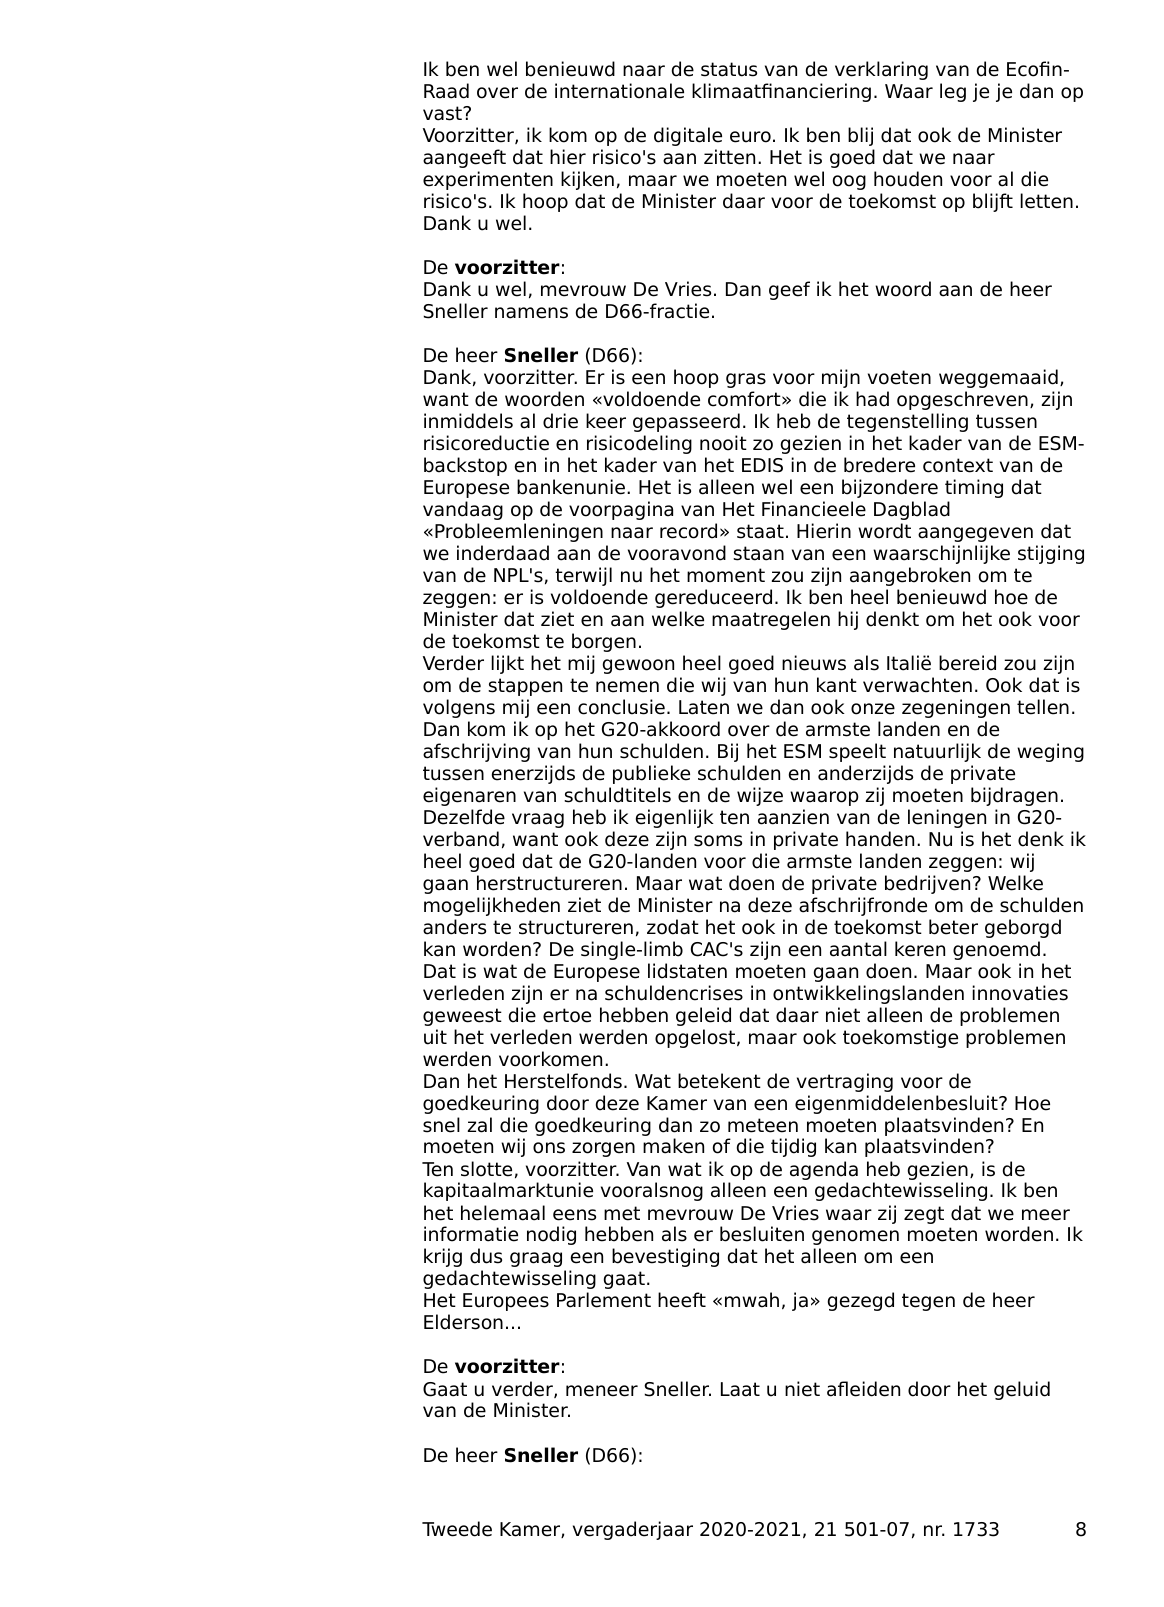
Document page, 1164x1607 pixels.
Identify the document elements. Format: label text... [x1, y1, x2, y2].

text Dank u wel, mevrouw De Vries. Dan geef ik het woord aan de heer Sneller namens de D66-fractie. [422, 279, 1087, 323]
text Dank, voorzitter. Er is een hoop gras voor mijn voeten weggemaaid, want de woorden «voldoende comfort» die ik had opgeschreven, zijn inmiddels al drie keer gepasseerd. Ik heb de tegenstelling tussen risicoreductie en risicodeling nooit zo gezien in het kader van de ESM-backstop en in het kader van het EDIS in de bredere context van de Europese bankenunie. Het is alleen wel een bijzondere timing dat vandaag op de voorpagina van Het Financieele Dagblad «Probleemleningen naar record» staat. Hierin wordt aangegeven dat we inderdaad aan de vooravond staan van een waarschijnlijke stijging van de NPL's, terwijl nu het moment zou zijn aangebroken om te zeggen: er is voldoende gereduceerd. Ik ben heel benieuwd hoe de Minister dat ziet en aan welke maatregelen hij denkt om het ook voor de toekomst te borgen. [422, 367, 1087, 653]
text De voorzitter: [422, 1356, 1087, 1378]
text Ten slotte, voorzitter. Van wat ik op de agenda heb gezien, is de kapitaalmarktunie vooralsnog alleen een gedachtewisseling. Ik ben het helemaal eens met mevrouw De Vries waar zij zegt dat we meer informatie nodig hebben als er besluiten genomen moeten worden. Ik krijg dus graag een bevestiging dat het alleen om een gedachtewisseling gaat. [422, 1158, 1087, 1290]
text Dank u wel. [422, 213, 1087, 235]
text Dan kom ik op het G20-akkoord over de armste landen en de afschrijving van hun schulden. Bij het ESM speelt natuurlijk de weging tussen enerzijds de publieke schulden en anderzijds de private eigenaren van schuldtitels en de wijze waarop zij moeten bijdragen. Dezelfde vraag heb ik eigenlijk ten aanzien van de leningen in G20-verband, want ook deze zijn soms in private handen. Nu is het denk ik heel goed dat de G20-landen voor die armste landen zeggen: wij gaan herstructureren. Maar wat doen de private bedrijven? Welke mogelijkheden ziet de Minister na deze afschrijfronde om de schulden anders te structureren, zodat het ook in de toekomst beter geborgd kan worden? De single-limb CAC's zijn een aantal keren genoemd. Dat is wat de Europese lidstaten moeten gaan doen. Maar ook in het verleden zijn er na schuldencrises in ontwikkelingslanden innovaties geweest die ertoe hebben geleid dat daar niet alleen de problemen uit het verleden werden opgelost, maar ook toekomstige problemen werden voorkomen. [422, 719, 1087, 1071]
text De heer Sneller (D66): [422, 345, 1087, 367]
text Verder lijkt het mij gewoon heel goed nieuws als Italië bereid zou zijn om de stappen te nemen die wij van hun kant verwachten. Ook dat is volgens mij een conclusie. Laten we dan ook onze zegeningen tellen. [422, 653, 1087, 719]
text Dan het Herstelfonds. Wat betekent de vertraging voor de goedkeuring door deze Kamer van een eigenmiddelenbesluit? Hoe snel zal die goedkeuring dan zo meteen moeten plaatsvinden? En moeten wij ons zorgen maken of die tijdig kan plaatsvinden? [422, 1071, 1087, 1158]
text Het Europees Parlement heeft «mwah, ja» gezegd tegen de heer Elderson... [422, 1290, 1087, 1334]
text Gaat u verder, meneer Sneller. Laat u niet afleiden door het geluid van de Minister. [422, 1378, 1087, 1422]
text Voorzitter, ik kom op de digitale euro. Ik ben blij dat ook de Minister aangeeft dat hier risico's aan zitten. Het is goed dat we naar experimenten kijken, maar we moeten wel oog houden voor al die risico's. Ik hoop dat de Minister daar voor de toekomst op blijft letten. [422, 125, 1087, 213]
text De heer Sneller (D66): [422, 1444, 1087, 1467]
text Ik ben wel benieuwd naar de status van de verklaring van de Ecofin-Raad over de internationale klimaatfinanciering. Waar leg je je dan op vast? [422, 59, 1087, 125]
text De voorzitter: [422, 257, 1087, 279]
